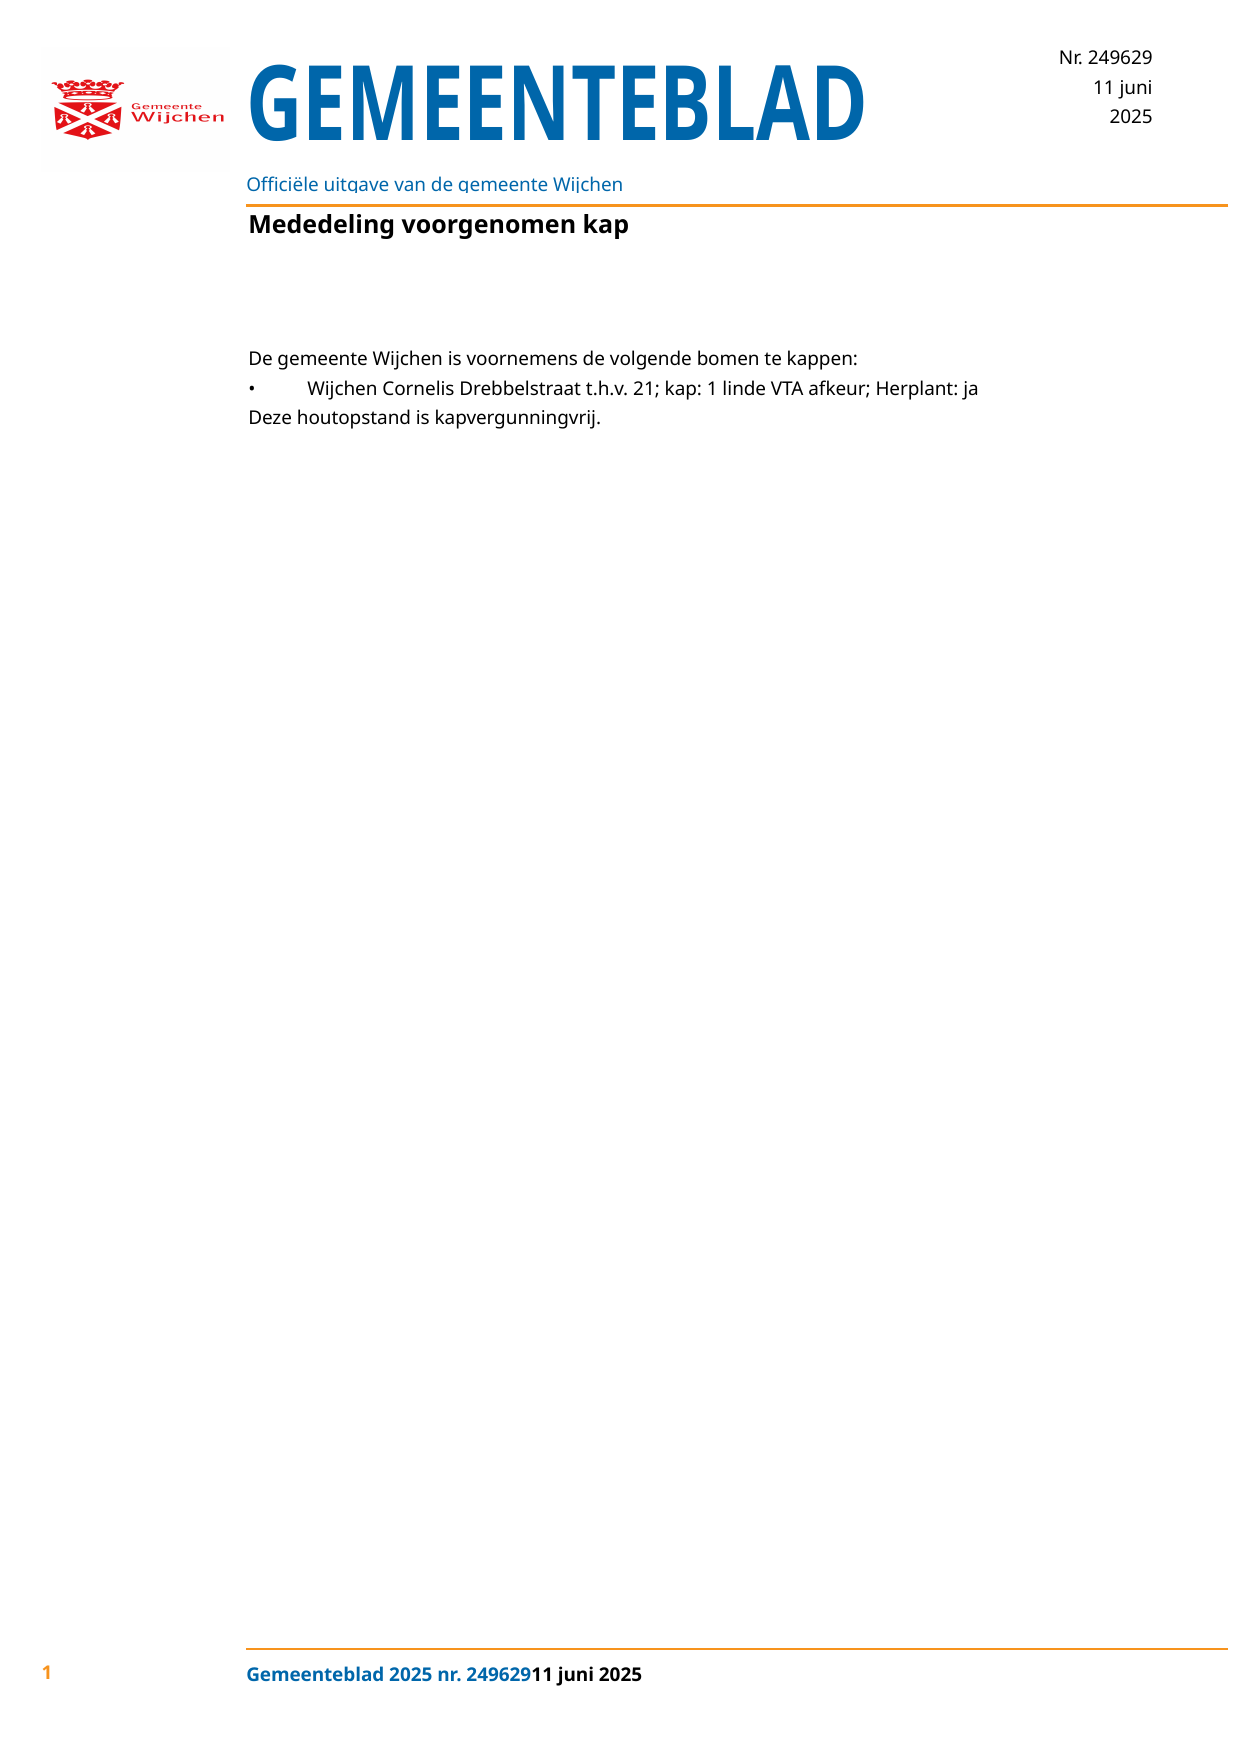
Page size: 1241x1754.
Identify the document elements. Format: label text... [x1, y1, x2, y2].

text Mededeling voorgenomen kap [248, 207, 1152, 241]
text Deze houtopstand is kapvergunningvrij. [248, 404, 1152, 430]
list Wijchen Cornelis Drebbelstraat t.h.v. 21; kap: 1 linde VTA afkeur; Herplant: ja [248, 375, 1152, 401]
text De gemeente Wijchen is voornemens de volgende bomen te kappen: [248, 345, 1152, 371]
picture [41, 47, 231, 172]
